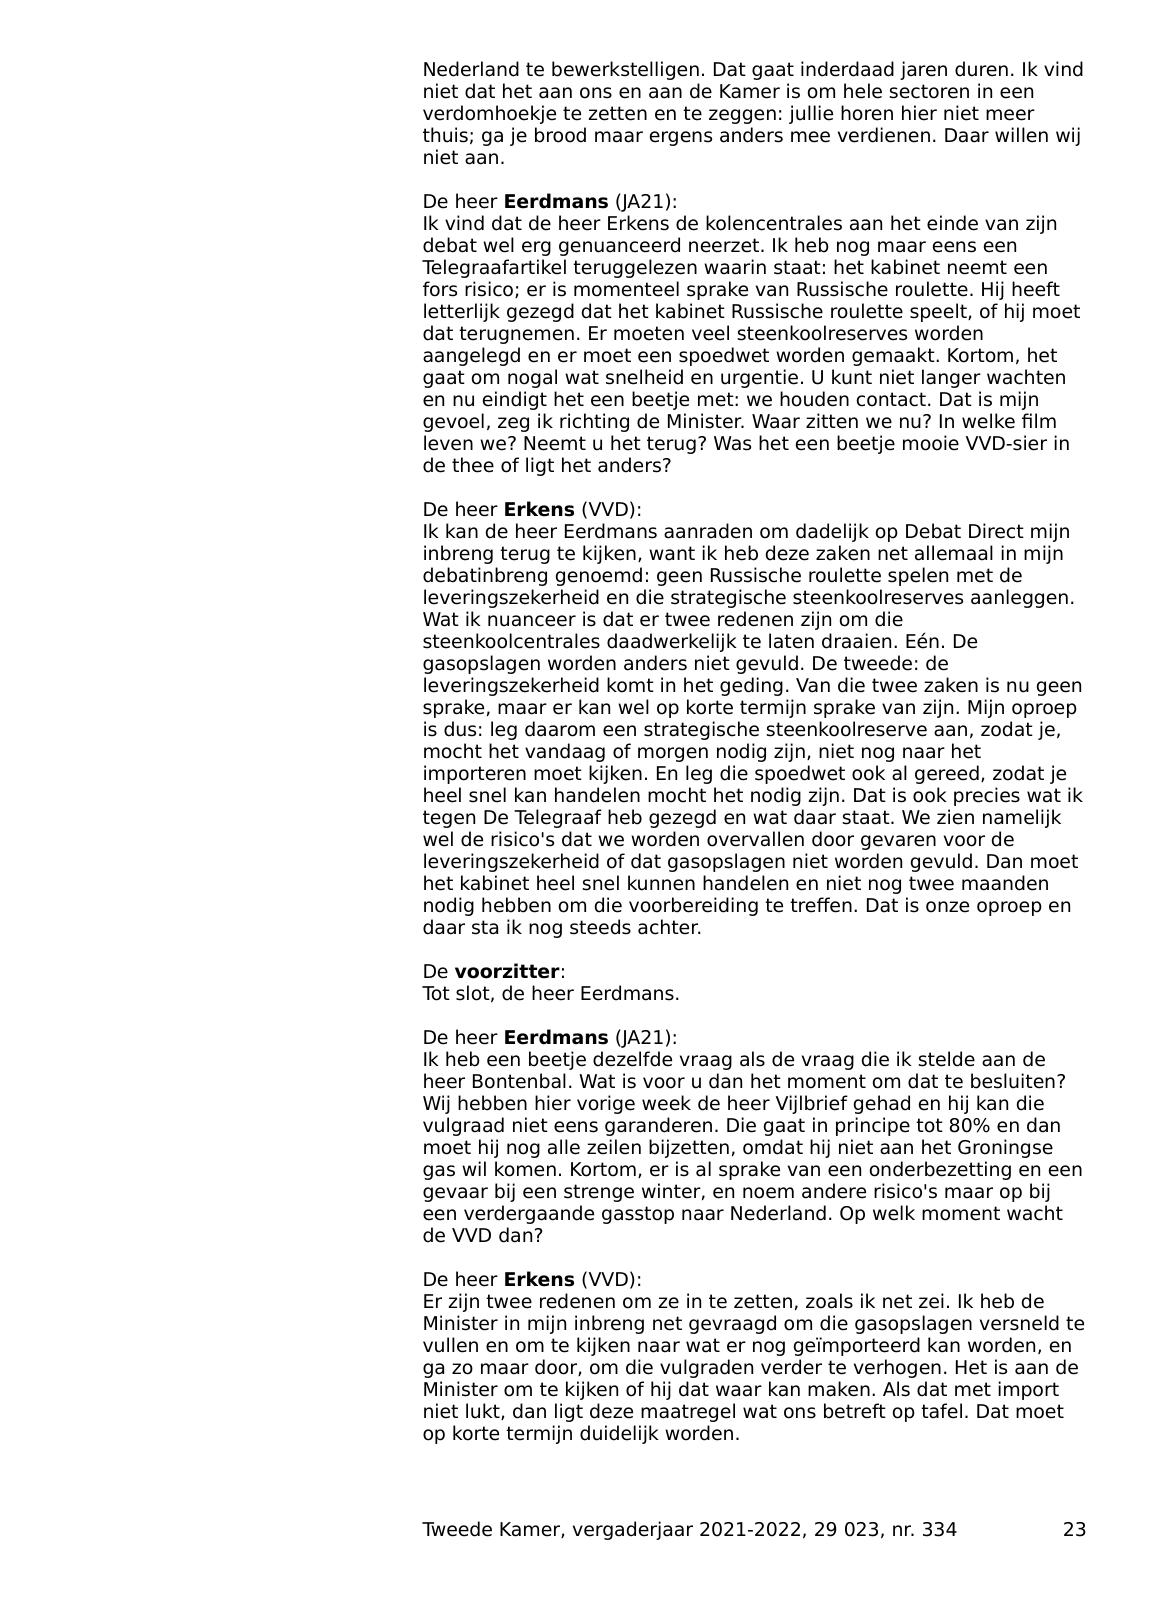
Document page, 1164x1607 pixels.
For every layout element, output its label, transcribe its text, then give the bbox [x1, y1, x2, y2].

text Ik vind dat de heer Erkens de kolencentrales aan het einde van zijn debat wel erg genuanceerd neerzet. Ik heb nog maar eens een Telegraafartikel teruggelezen waarin staat: het kabinet neemt een fors risico; er is momenteel sprake van Russische roulette. Hij heeft letterlijk gezegd dat het kabinet Russische roulette speelt, of hij moet dat terugnemen. Er moeten veel steenkoolreserves worden aangelegd en er moet een spoedwet worden gemaakt. Kortom, het gaat om nogal wat snelheid en urgentie. U kunt niet langer wachten en nu eindigt het een beetje met: we houden contact. Dat is mijn gevoel, zeg ik richting de Minister. Waar zitten we nu? In welke film leven we? Neemt u het terug? Was het een beetje mooie VVD-sier in de thee of ligt het anders? [422, 213, 1087, 477]
text De heer Eerdmans (JA21): [422, 1027, 1087, 1049]
text De heer Erkens (VVD): [422, 1269, 1087, 1291]
text De voorzitter: [422, 961, 1087, 983]
text Nederland te bewerkstelligen. Dat gaat inderdaad jaren duren. Ik vind niet dat het aan ons en aan de Kamer is om hele sectoren in een verdomhoekje te zetten en te zeggen: jullie horen hier niet meer thuis; ga je brood maar ergens anders mee verdienen. Daar willen wij niet aan. [422, 59, 1087, 169]
text Tot slot, de heer Eerdmans. [422, 983, 1087, 1005]
text De heer Eerdmans (JA21): [422, 191, 1087, 213]
text Ik heb een beetje dezelfde vraag als de vraag die ik stelde aan de heer Bontenbal. Wat is voor u dan het moment om dat te besluiten? Wij hebben hier vorige week de heer Vijlbrief gehad en hij kan die vulgraad niet eens garanderen. Die gaat in principe tot 80% en dan moet hij nog alle zeilen bijzetten, omdat hij niet aan het Groningse gas wil komen. Kortom, er is al sprake van een onderbezetting en een gevaar bij een strenge winter, en noem andere risico's maar op bij een verdergaande gasstop naar Nederland. Op welk moment wacht de VVD dan? [422, 1049, 1087, 1247]
text Er zijn twee redenen om ze in te zetten, zoals ik net zei. Ik heb de Minister in mijn inbreng net gevraagd om die gasopslagen versneld te vullen en om te kijken naar wat er nog geïmporteerd kan worden, en ga zo maar door, om die vulgraden verder te verhogen. Het is aan de Minister om te kijken of hij dat waar kan maken. Als dat met import niet lukt, dan ligt deze maatregel wat ons betreft op tafel. Dat moet op korte termijn duidelijk worden. [422, 1291, 1087, 1445]
text Ik kan de heer Eerdmans aanraden om dadelijk op Debat Direct mijn inbreng terug te kijken, want ik heb deze zaken net allemaal in mijn debatinbreng genoemd: geen Russische roulette spelen met de leveringszekerheid en die strategische steenkoolreserves aanleggen. Wat ik nuanceer is dat er twee redenen zijn om die steenkoolcentrales daadwerkelijk te laten draaien. Eén. De gasopslagen worden anders niet gevuld. De tweede: de leveringszekerheid komt in het geding. Van die twee zaken is nu geen sprake, maar er kan wel op korte termijn sprake van zijn. Mijn oproep is dus: leg daarom een strategische steenkoolreserve aan, zodat je, mocht het vandaag of morgen nodig zijn, niet nog naar het importeren moet kijken. En leg die spoedwet ook al gereed, zodat je heel snel kan handelen mocht het nodig zijn. Dat is ook precies wat ik tegen De Telegraaf heb gezegd en wat daar staat. We zien namelijk wel de risico's dat we worden overvallen door gevaren voor de leveringszekerheid of dat gasopslagen niet worden gevuld. Dan moet het kabinet heel snel kunnen handelen en niet nog twee maanden nodig hebben om die voorbereiding te treffen. Dat is onze oproep en daar sta ik nog steeds achter. [422, 521, 1087, 939]
text De heer Erkens (VVD): [422, 499, 1087, 521]
